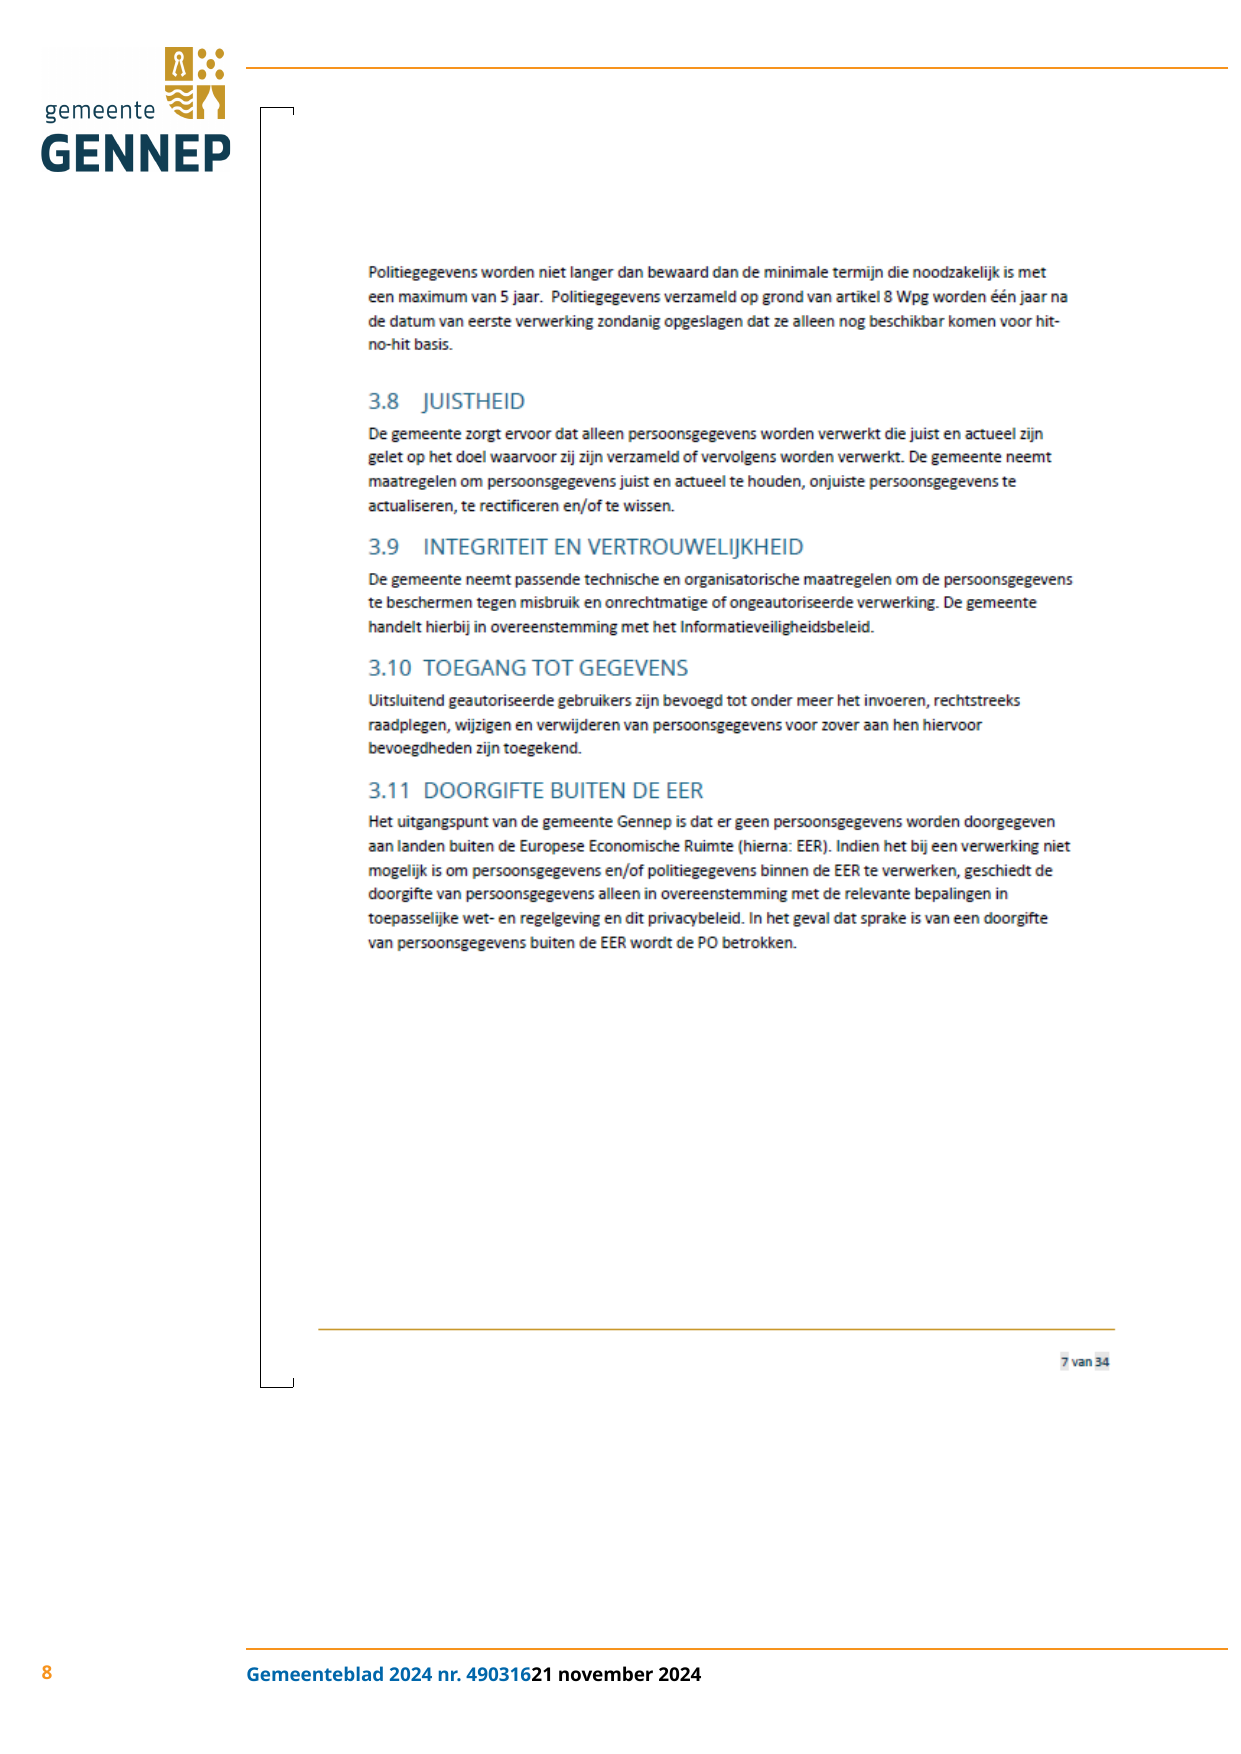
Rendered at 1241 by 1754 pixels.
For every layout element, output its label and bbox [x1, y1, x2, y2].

picture [41, 47, 231, 172]
picture [268, 115, 1173, 1378]
